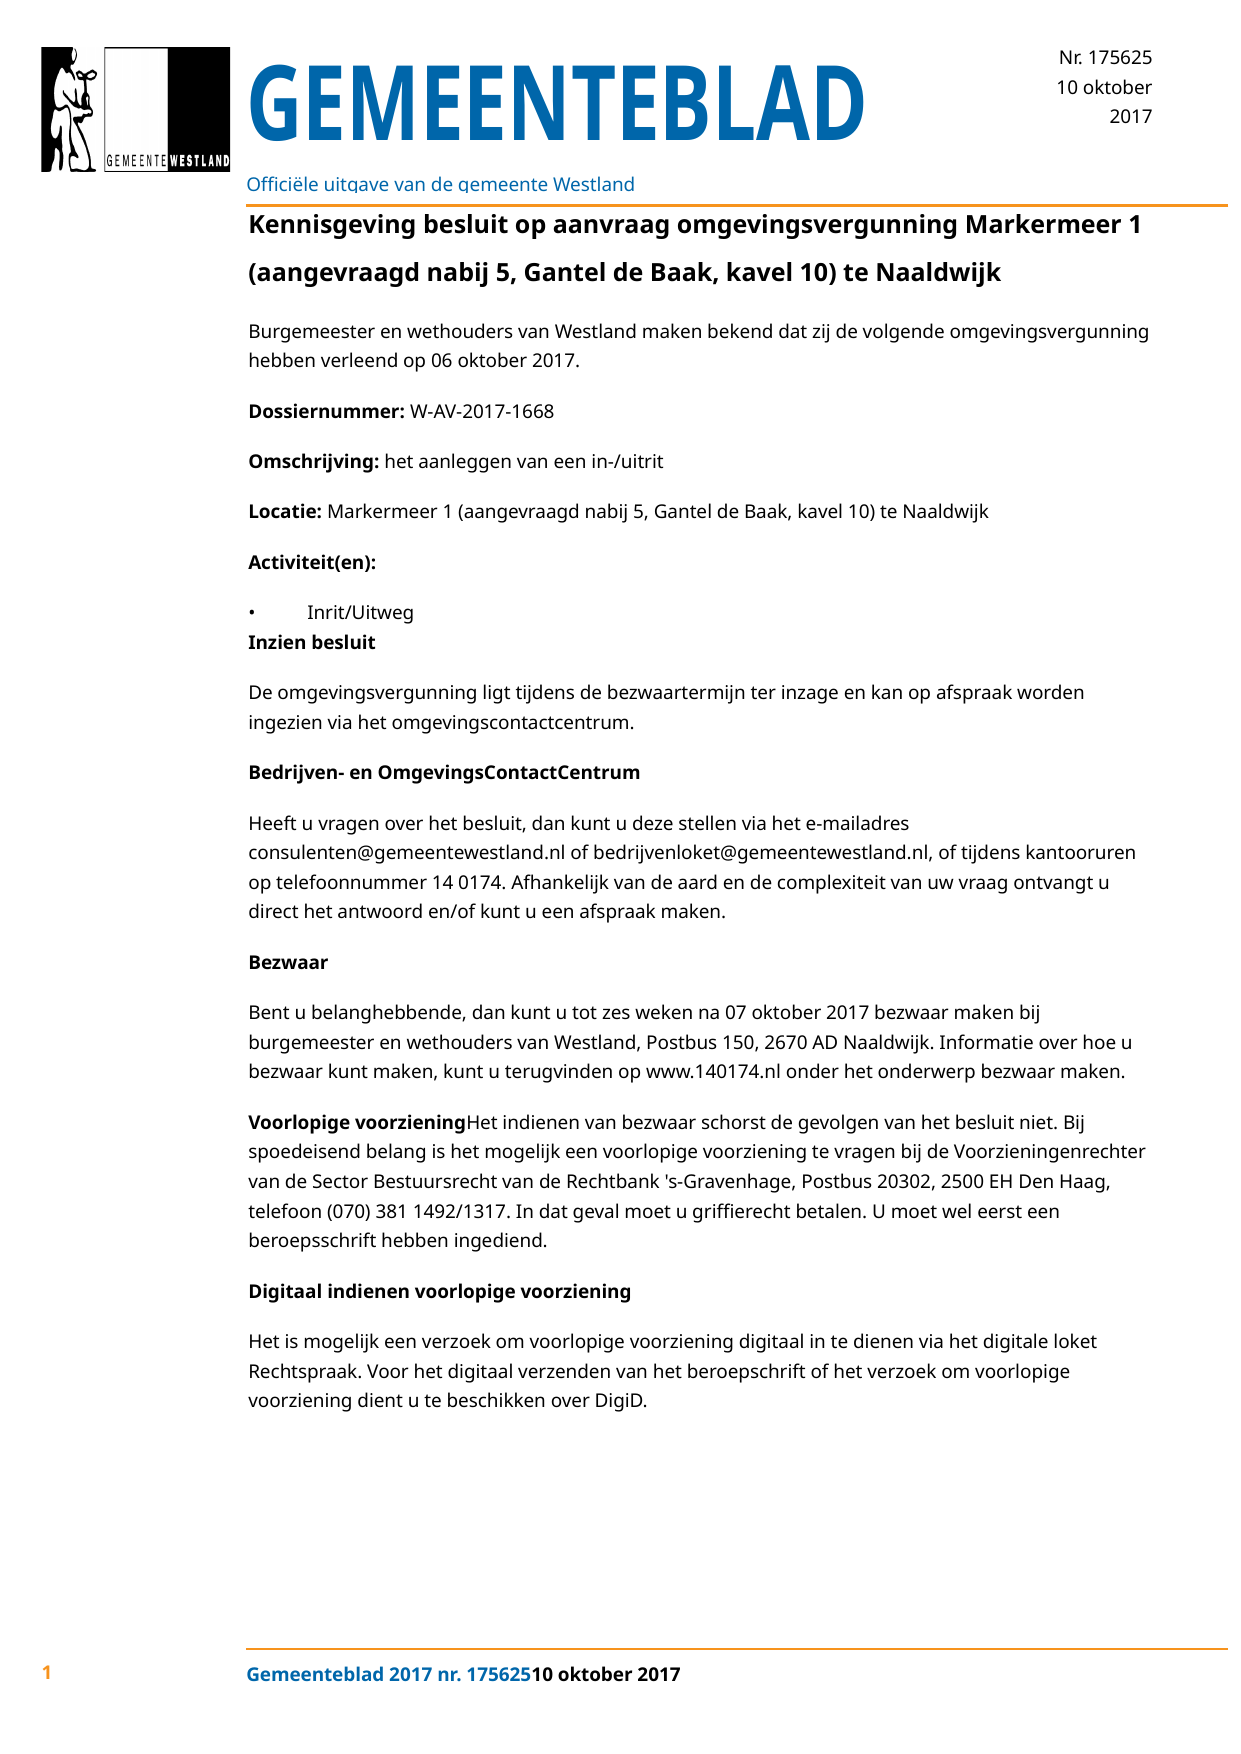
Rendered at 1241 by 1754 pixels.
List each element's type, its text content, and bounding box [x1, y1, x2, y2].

text Kennisgeving besluit op aanvraag omgevingsvergunning Markermeer 1 (aangevraagd nabij 5, Gantel de Baak, kavel 10) te Naaldwijk [248, 207, 1152, 288]
text Heeft u vragen over het besluit, dan kunt u deze stellen via het e-mailadres consulenten@gemeentewestland.nl of bedrijvenloket@gemeentewestland.nl, of tijdens kantooruren op telefoonnummer 14 0174. Afhankelijk van de aard en de complexiteit van uw vraag ontvangt u direct het antwoord en/of kunt u een afspraak maken. [248, 810, 1152, 924]
text Locatie: Markermeer 1 (aangevraagd nabij 5, Gantel de Baak, kavel 10) te Naaldwijk [248, 499, 1152, 524]
text Voorlopige voorzieningHet indienen van bezwaar schorst de gevolgen van het besluit niet. Bij spoedeisend belang is het mogelijk een voorlopige voorziening te vragen bij de Voorzieningenrechter van de Sector Bestuursrecht van de Rechtbank 's-Gravenhage, Postbus 20302, 2500 EH Den Haag, telefoon (070) 381 1492/1317. In dat geval moet u griffierecht betalen. U moet wel eerst een beroepsschrift hebben ingediend. [248, 1109, 1152, 1253]
text Het is mogelijk een verzoek om voorlopige voorziening digitaal in te dienen via het digitale loket Rechtspraak. Voor het digitaal verzenden van het beroepschrift of het verzoek om voorlopige voorziening dient u te beschikken over DigiD. [248, 1328, 1152, 1413]
text Bent u belanghebbende, dan kunt u tot zes weken na 07 oktober 2017 bezwaar maken bij burgemeester en wethouders van Westland, Postbus 150, 2670 AD Naaldwijk. Informatie over hoe u bezwaar kunt maken, kunt u terugvinden op www.140174.nl onder het onderwerp bezwaar maken. [248, 999, 1152, 1084]
text Digitaal indienen voorlopige voorziening [248, 1278, 1152, 1304]
text Bedrijven- en OmgevingsContactCentrum [248, 759, 1152, 785]
list Inrit/Uitweg [248, 599, 1152, 625]
text De omgevingsvergunning ligt tijdens de bezwaartermijn ter inzage en kan op afspraak worden ingezien via het omgevingscontactcentrum. [248, 679, 1152, 735]
picture [41, 47, 231, 172]
text Bezwaar [248, 949, 1152, 975]
text Inzien besluit [248, 629, 1152, 655]
text Activiteit(en): [248, 549, 1152, 575]
text Burgemeester en wethouders van Westland maken bekend dat zij de volgende omgevingsvergunning hebben verleend op 06 oktober 2017. [248, 318, 1152, 373]
text Omschrijving: het aanleggen van een in-/uitrit [248, 448, 1152, 474]
text Dossiernummer: W-AV-2017-1668 [248, 398, 1152, 424]
